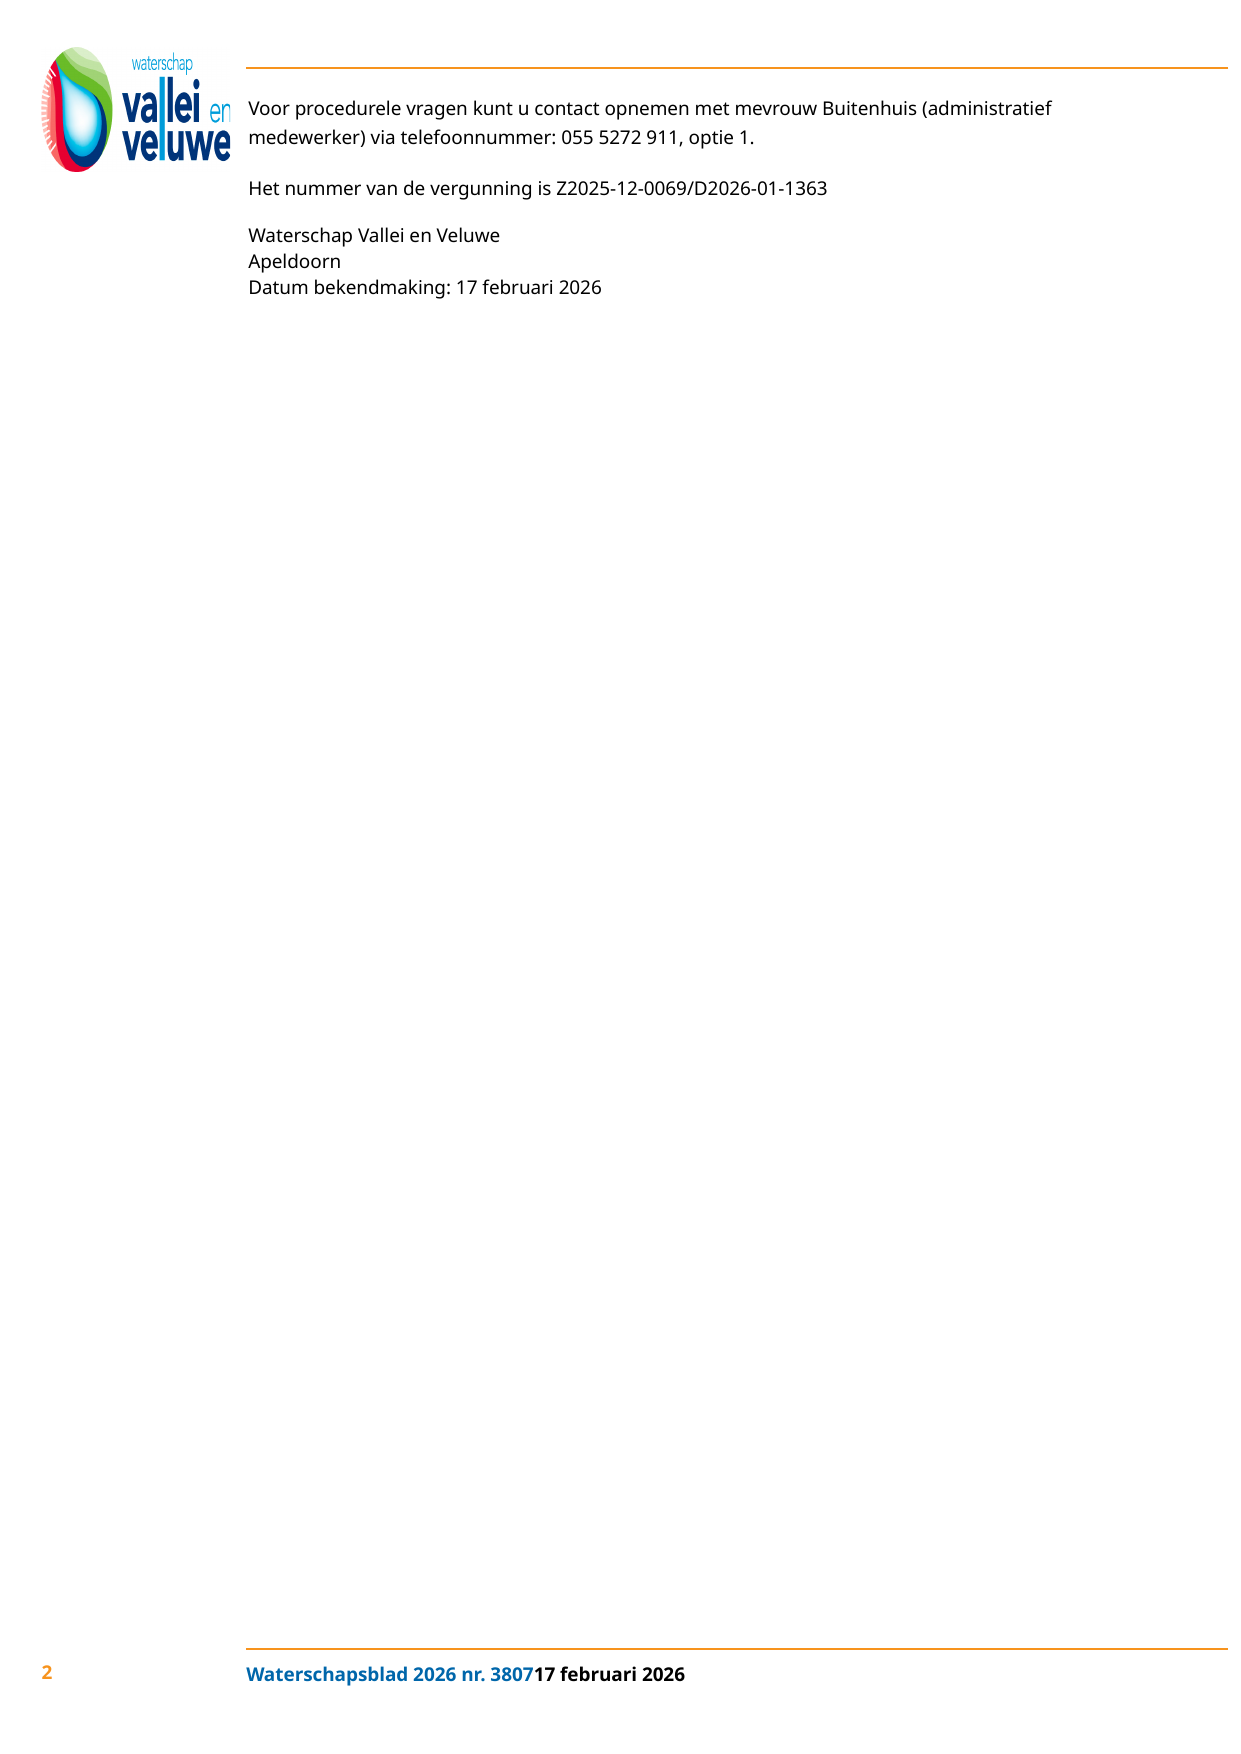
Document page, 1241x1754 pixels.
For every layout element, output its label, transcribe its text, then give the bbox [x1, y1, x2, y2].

text Het nummer van de vergunning is Z2025-12-0069/D2026-01-1363 [248, 175, 1152, 201]
text Voor procedurele vragen kunt u contact opnemen met mevrouw Buitenhuis (administratief medewerker) via telefoonnummer: 055 5272 911, optie 1. [248, 95, 1152, 150]
picture [41, 47, 231, 172]
text Datum bekendmaking: 17 februari 2026 [248, 274, 1152, 300]
text Waterschap Vallei en Veluwe [248, 223, 1152, 248]
text Apeldoorn [248, 248, 1152, 274]
